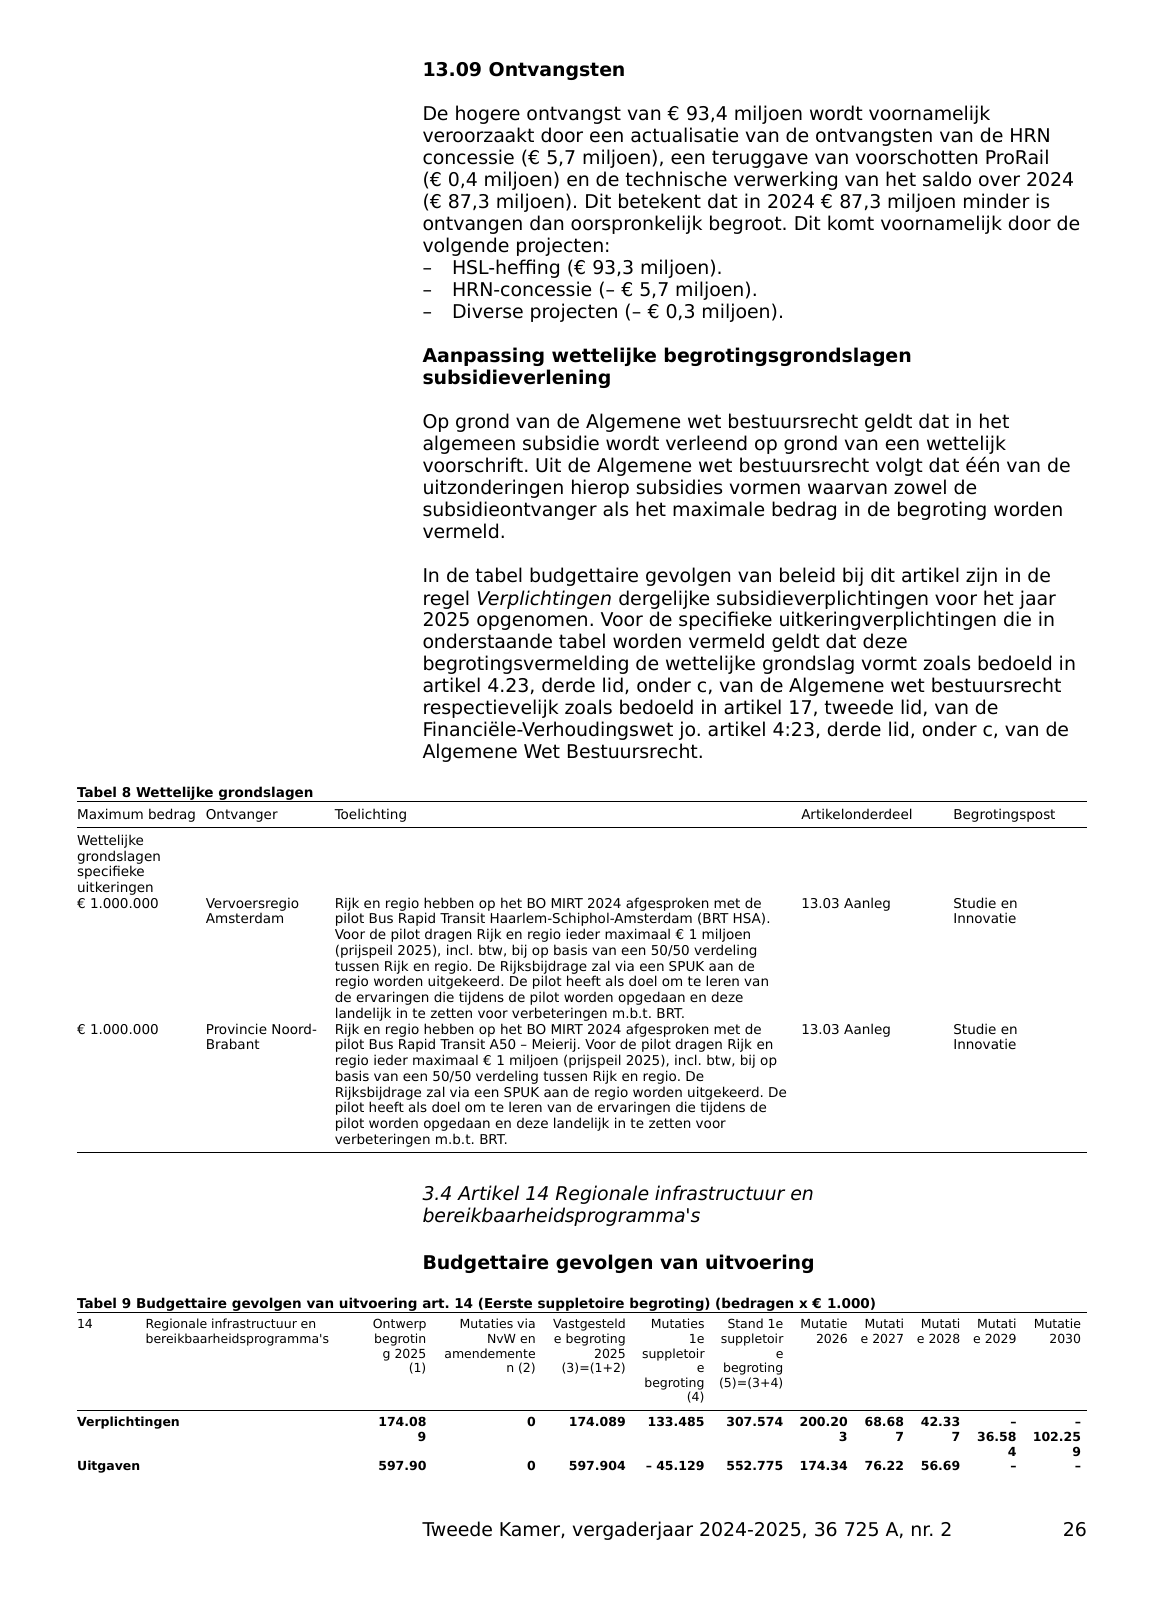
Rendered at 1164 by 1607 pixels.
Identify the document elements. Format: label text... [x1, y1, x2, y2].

table_cell Ontvanger [200, 802, 329, 827]
table_cell Mutatie 2027 [853, 1313, 910, 1409]
table_cell Studie en Innovatie [947, 1021, 1087, 1152]
table_cell Toelichting [329, 802, 795, 827]
table_cell 0 [432, 1411, 541, 1459]
text De hogere ontvangst van € 93,4 miljoen wordt voornamelijk veroorzaakt door een actualisatie van de ontvangsten van de HRN concessie (€ 5,7 miljoen), een teruggave van voorschotten ProRail (€ 0,4 miljoen) en de technische verwerking van het saldo over 2024 (€ 87,3 miljoen). Dit betekent dat in 2024 € 87,3 miljoen minder is ontvangen dan oorspronkelijk begroot. Dit komt voornamelijk door de volgende projecten: [422, 103, 1087, 257]
table_cell – [966, 1459, 1022, 1473]
table_cell [329, 828, 795, 896]
text In de tabel budgettaire gevolgen van beleid bij dit artikel zijn in de regel Verplichtingen dergelijke subsidieverplichtingen voor het jaar 2025 opgenomen. Voor de specifieke uitkeringverplichtingen die in onderstaande tabel worden vermeld geldt dat deze begrotingsvermelding de wettelijke grondslag vormt zoals bedoeld in artikel 4.23, derde lid, onder c, van de Algemene wet bestuursrecht respectievelijk zoals bedoeld in artikel 17, tweede lid, van de Financiële-Verhoudingswet jo. artikel 4:23, derde lid, onder c, van de Algemene Wet Bestuursrecht. [422, 565, 1087, 763]
table_cell Verplichtingen [77, 1411, 364, 1459]
table_cell 76.22 [853, 1459, 910, 1473]
table_cell 13.03 Aanleg [795, 896, 947, 1021]
table_cell Maximum bedrag [77, 802, 199, 827]
table_cell Vervoersregio Amsterdam [200, 896, 329, 1021]
table_cell – [1022, 1459, 1087, 1473]
table_cell – 45.129 [631, 1459, 710, 1473]
table_cell Mutatie 2029 [966, 1313, 1022, 1409]
table_header Tabel 9 Budgettaire gevolgen van uitvoering art. 14 (Eerste suppletoire begroting) (bedragen x € 1.000) [77, 1296, 1087, 1312]
table_cell [795, 828, 947, 896]
subtitle 3.4 Artikel 14 Regionale infrastructuur en bereikbaarheidsprogramma's [422, 1183, 1087, 1227]
table_cell Stand 1e suppletoire begroting (5)=(3+4) [710, 1313, 789, 1409]
table_cell Mutatie 2028 [910, 1313, 966, 1409]
table_cell 174.089 [541, 1411, 631, 1459]
table_cell Provincie Noord-Brabant [200, 1021, 329, 1152]
table_cell 56.69 [910, 1459, 966, 1473]
subtitle Budgettaire gevolgen van uitvoering [422, 1252, 1087, 1274]
table_cell 200.203 [789, 1411, 853, 1459]
table_cell Rijk en regio hebben op het BO MIRT 2024 afgesproken met de pilot Bus Rapid Transit Haarlem-Schiphol-Amsterdam (BRT HSA). Voor de pilot dragen Rijk en regio ieder maximaal € 1 miljoen (prijspeil 2025), incl. btw, bij op basis van een 50/50 verdeling tussen Rijk en regio. De Rijksbijdrage zal via een SPUK aan de regio worden uitgekeerd. De pilot heeft als doel om te leren van de ervaringen die tijdens de pilot worden opgedaan en deze landelijk in te zetten voor verbeteringen m.b.t. BRT. [329, 896, 795, 1021]
table_cell Artikelonderdeel [795, 802, 947, 827]
table_cell [200, 828, 329, 896]
text – HRN-concessie (– € 5,7 miljoen). [422, 279, 1087, 301]
table_cell Rijk en regio hebben op het BO MIRT 2024 afgesproken met de pilot Bus Rapid Transit A50 – Meierij. Voor de pilot dragen Rijk en regio ieder maximaal € 1 miljoen (prijspeil 2025), incl. btw, bij op basis van een 50/50 verdeling tussen Rijk en regio. De Rijksbijdrage zal via een SPUK aan de regio worden uitgekeerd. De pilot heeft als doel om te leren van de ervaringen die tijdens de pilot worden opgedaan en deze landelijk in te zetten voor verbeteringen m.b.t. BRT. [329, 1021, 795, 1152]
table_cell 0 [432, 1459, 541, 1473]
table_cell Regionale infrastructuur en bereikbaarheidsprogramma's [139, 1313, 364, 1409]
table_cell 133.485 [631, 1411, 710, 1459]
table_cell 552.775 [710, 1459, 789, 1473]
subtitle Aanpassing wettelijke begrotingsgrondslagen subsidieverlening [422, 345, 1087, 389]
table_cell Mutatie 2030 [1022, 1313, 1087, 1409]
table_cell 597.904 [541, 1459, 631, 1473]
table_cell Uitgaven [77, 1459, 364, 1473]
table_cell Mutatie 2026 [789, 1313, 853, 1409]
subtitle 13.09 Ontvangsten [422, 59, 1087, 81]
text – Diverse projecten (– € 0,3 miljoen). [422, 301, 1087, 323]
table_cell 174.089 [365, 1411, 432, 1459]
table_cell Studie en Innovatie [947, 896, 1087, 1021]
table_cell Mutaties 1e suppletoire begroting (4) [631, 1313, 710, 1409]
table_cell 42.337 [910, 1411, 966, 1459]
table_cell Mutaties via NvW en amendementen (2) [432, 1313, 541, 1409]
table_cell 14 [77, 1313, 139, 1409]
table_cell Vastgestelde begroting 2025 (3)=(1+2) [541, 1313, 631, 1409]
table_cell € 1.000.000 [77, 1021, 199, 1152]
table_cell 307.574 [710, 1411, 789, 1459]
table_cell Wettelijke grondslagen specifieke uitkeringen [77, 828, 199, 896]
table_cell 13.03 Aanleg [795, 1021, 947, 1152]
table_cell 68.687 [853, 1411, 910, 1459]
table_cell [947, 828, 1087, 896]
table_cell 597.90 [365, 1459, 432, 1473]
table_header Tabel 8 Wettelijke grondslagen [77, 785, 1087, 801]
table_cell – 102.259 [1022, 1411, 1087, 1459]
table_cell Ontwerpbegroting 2025 (1) [365, 1313, 432, 1409]
table_cell € 1.000.000 [77, 896, 199, 1021]
text Op grond van de Algemene wet bestuursrecht geldt dat in het algemeen subsidie wordt verleend op grond van een wettelijk voorschrift. Uit de Algemene wet bestuursrecht volgt dat één van de uitzonderingen hierop subsidies vormen waarvan zowel de subsidieontvanger als het maximale bedrag in de begroting worden vermeld. [422, 411, 1087, 543]
table_cell 174.34 [789, 1459, 853, 1473]
table_cell Begrotingspost [947, 802, 1087, 827]
table_cell – 36.584 [966, 1411, 1022, 1459]
text – HSL-heffing (€ 93,3 miljoen). [422, 257, 1087, 279]
